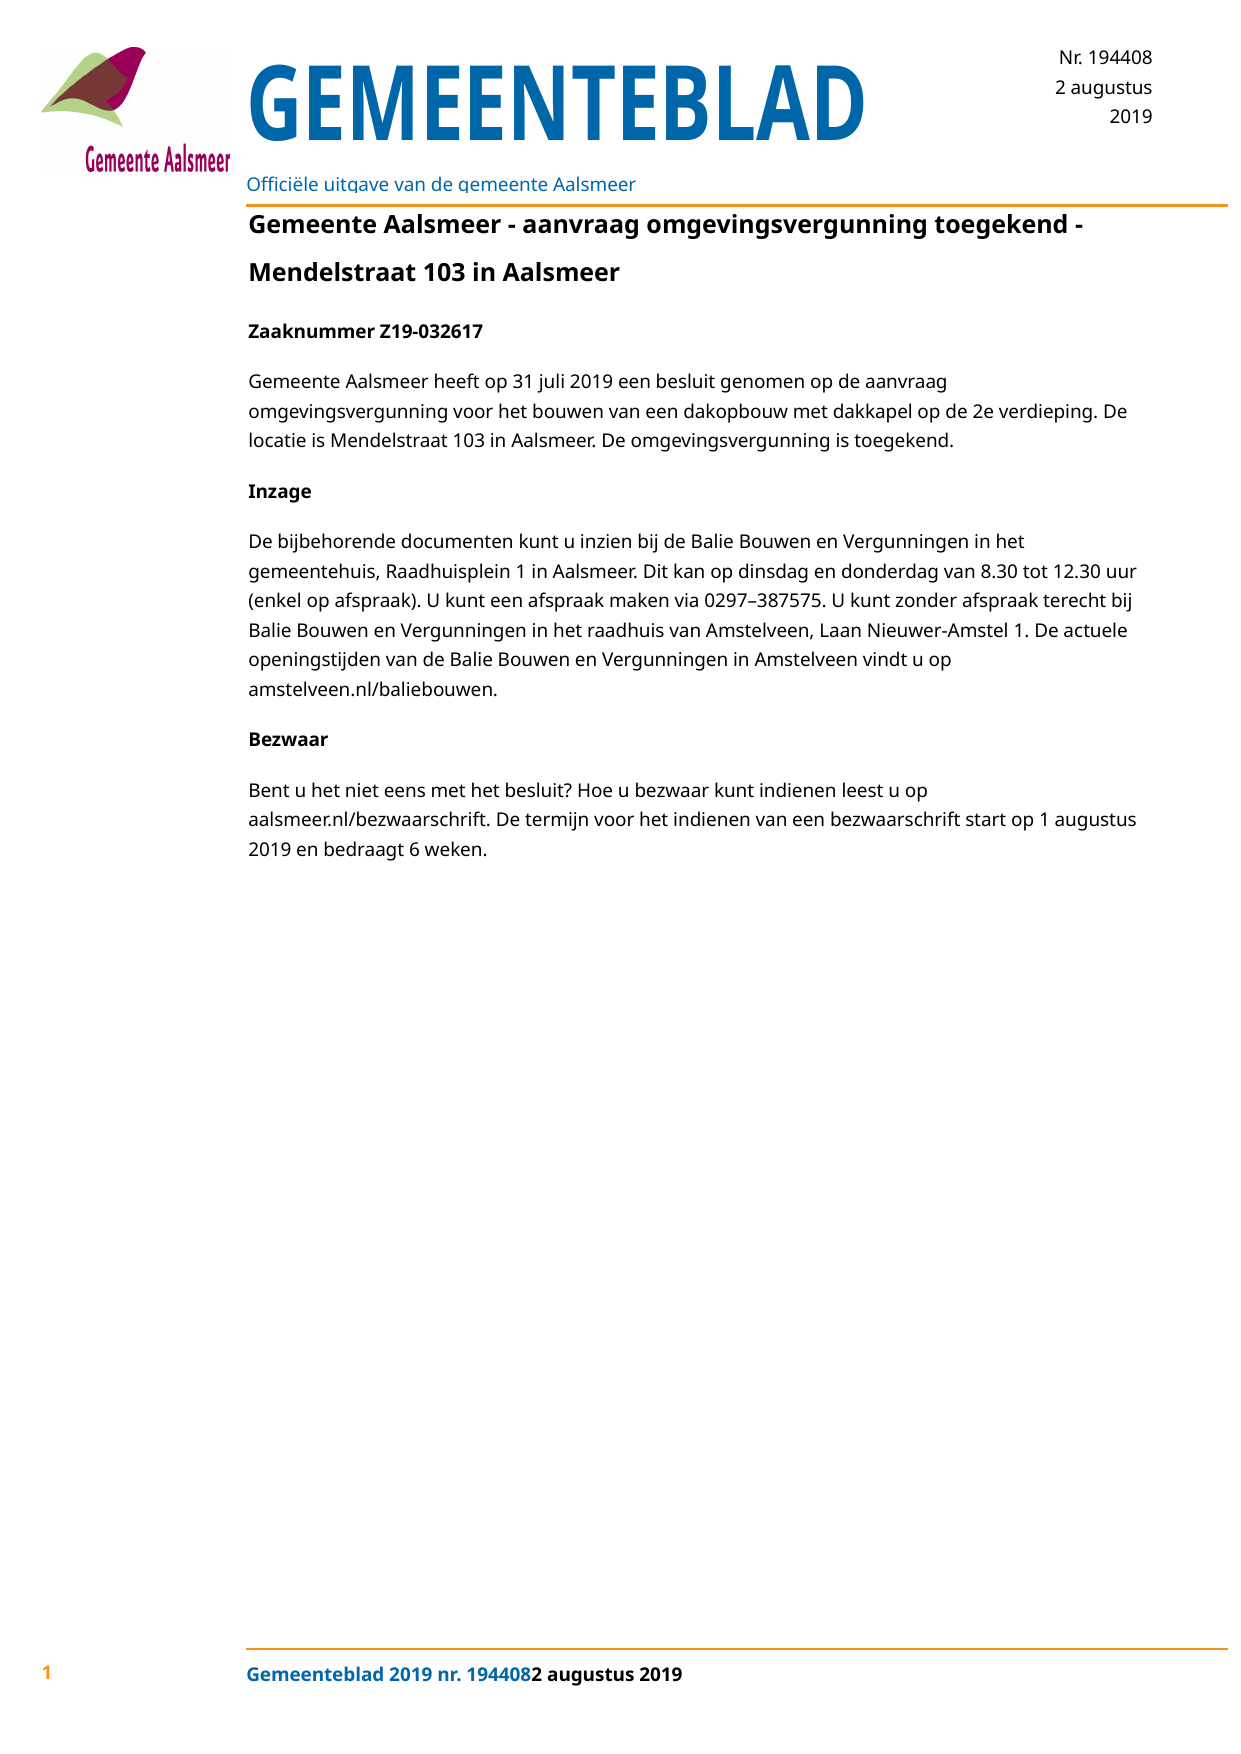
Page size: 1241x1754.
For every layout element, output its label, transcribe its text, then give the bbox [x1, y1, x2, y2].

text Bent u het niet eens met het besluit? Hoe u bezwaar kunt indienen leest u op aalsmeer.nl/bezwaarschrift. De termijn voor het indienen van een bezwaarschrift start op 1 augustus 2019 en bedraagt 6 weken. [248, 777, 1152, 862]
text Inzage [248, 478, 1152, 504]
text Gemeente Aalsmeer heeft op 31 juli 2019 een besluit genomen op de aanvraag omgevingsvergunning voor het bouwen van een dakopbouw met dakkapel op de 2e verdieping. De locatie is Mendelstraat 103 in Aalsmeer. De omgevingsvergunning is toegekend. [248, 368, 1152, 453]
text Gemeente Aalsmeer - aanvraag omgevingsvergunning toegekend - Mendelstraat 103 in Aalsmeer [248, 207, 1152, 288]
text De bijbehorende documenten kunt u inzien bij de Balie Bouwen en Vergunningen in het gemeentehuis, Raadhuisplein 1 in Aalsmeer. Dit kan op dinsdag en donderdag van 8.30 tot 12.30 uur (enkel op afspraak). U kunt een afspraak maken via 0297–387575. U kunt zonder afspraak terecht bij Balie Bouwen en Vergunningen in het raadhuis van Amstelveen, Laan Nieuwer-Amstel 1. De actuele openingstijden van de Balie Bouwen en Vergunningen in Amstelveen vindt u op amstelveen.nl/baliebouwen. [248, 528, 1152, 702]
text Zaaknummer Z19-032617 [248, 318, 1152, 344]
text Bezwaar [248, 727, 1152, 752]
picture [41, 47, 231, 172]
